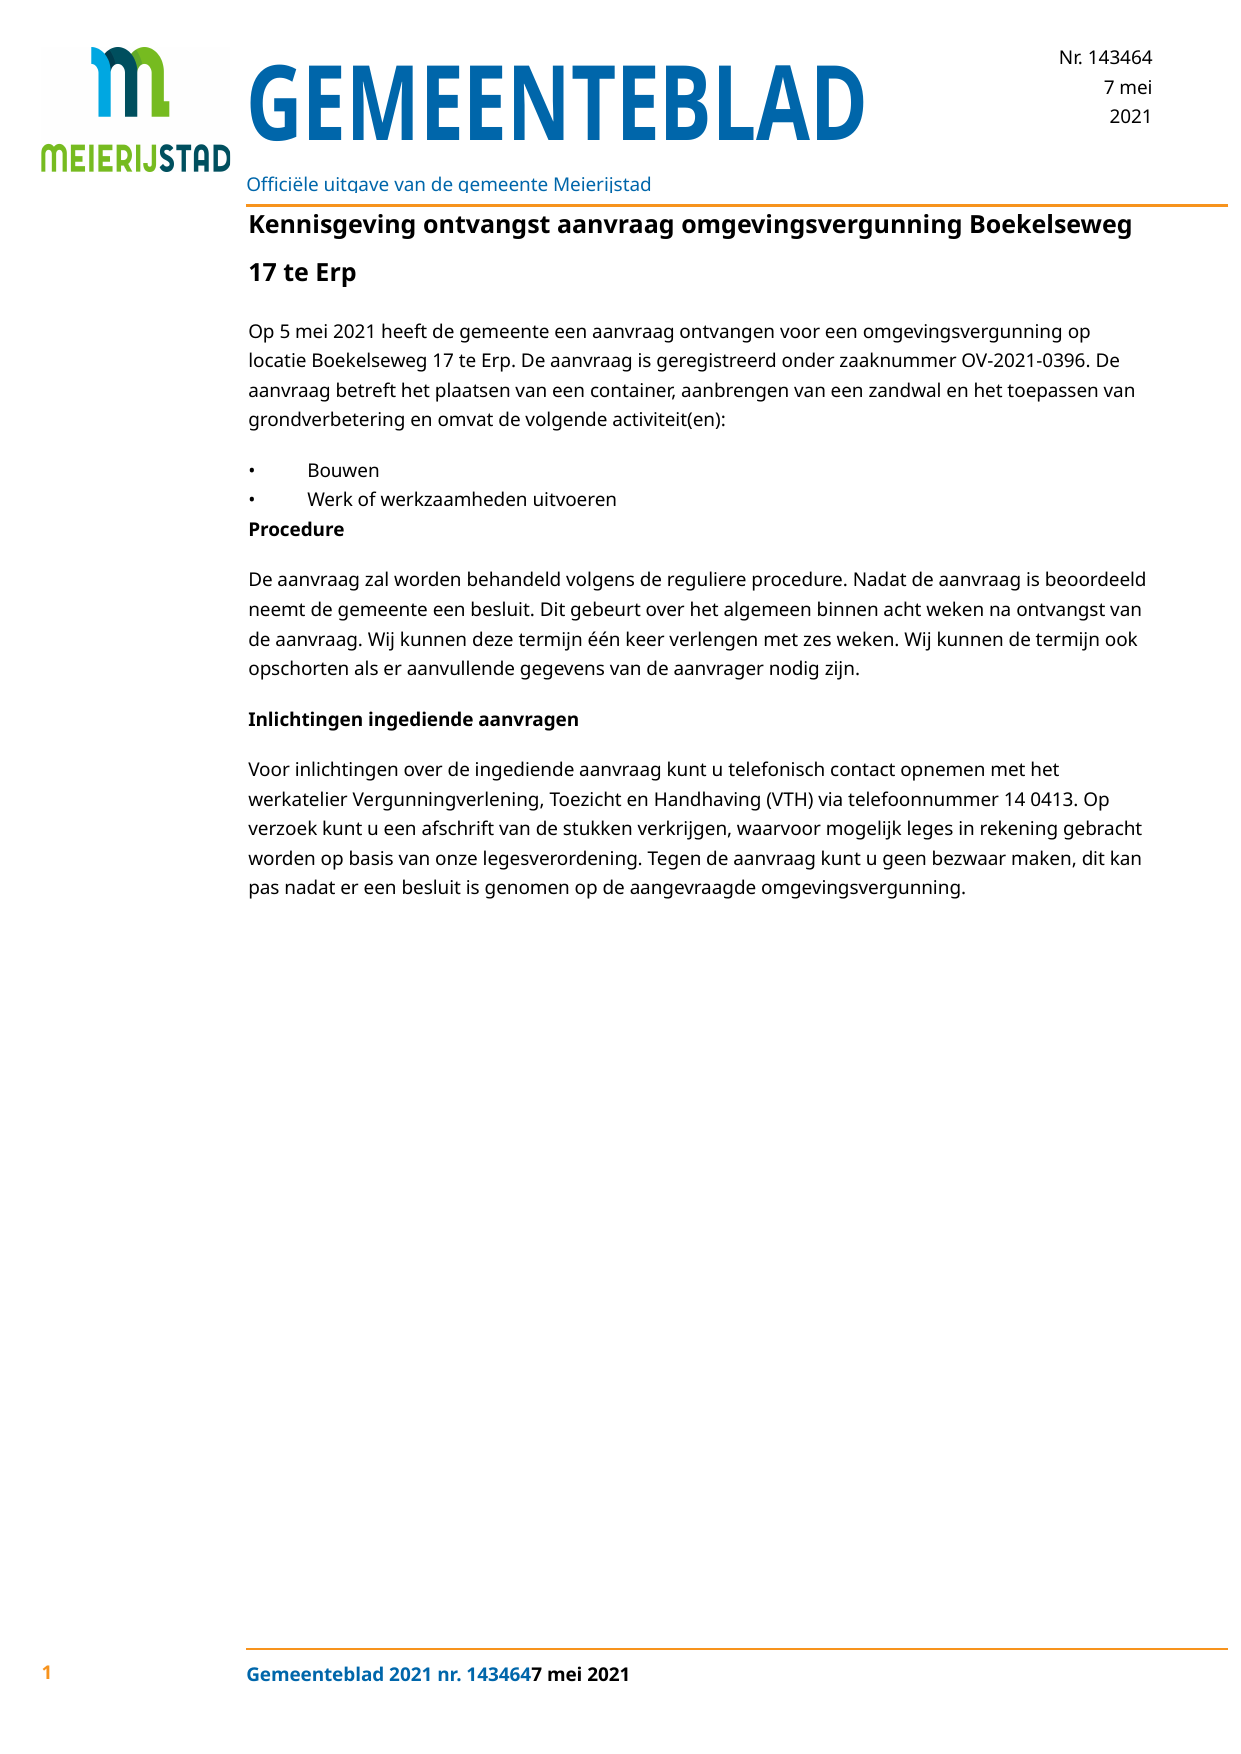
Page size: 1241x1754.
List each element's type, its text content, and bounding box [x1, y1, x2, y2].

text De aanvraag zal worden behandeld volgens de reguliere procedure. Nadat de aanvraag is beoordeeld neemt de gemeente een besluit. Dit gebeurt over het algemeen binnen acht weken na ontvangst van de aanvraag. Wij kunnen deze termijn één keer verlengen met zes weken. Wij kunnen de termijn ook opschorten als er aanvullende gegevens van de aanvrager nodig zijn. [248, 567, 1152, 681]
list Werk of werkzaamheden uitvoeren [248, 487, 1152, 512]
text Kennisgeving ontvangst aanvraag omgevingsvergunning Boekelseweg 17 te Erp [248, 207, 1152, 288]
text Op 5 mei 2021 heeft de gemeente een aanvraag ontvangen voor een omgevingsvergunning op locatie Boekelseweg 17 te Erp. De aanvraag is geregistreerd onder zaaknummer OV-2021-0396. De aanvraag betreft het plaatsen van een container, aanbrengen van een zandwal en het toepassen van grondverbetering en omvat de volgende activiteit(en): [248, 318, 1152, 432]
text Procedure [248, 516, 1152, 542]
text Inlichtingen ingediende aanvragen [248, 706, 1152, 732]
list Bouwen [248, 457, 1152, 483]
text Voor inlichtingen over de ingediende aanvraag kunt u telefonisch contact opnemen met het werkatelier Vergunningverlening, Toezicht en Handhaving (VTH) via telefoonnummer 14 0413. Op verzoek kunt u een afschrift van de stukken verkrijgen, waarvoor mogelijk leges in rekening gebracht worden op basis van onze legesverordening. Tegen de aanvraag kunt u geen bezwaar maken, dit kan pas nadat er een besluit is genomen op de aangevraagde omgevingsvergunning. [248, 756, 1152, 900]
picture [41, 47, 231, 172]
